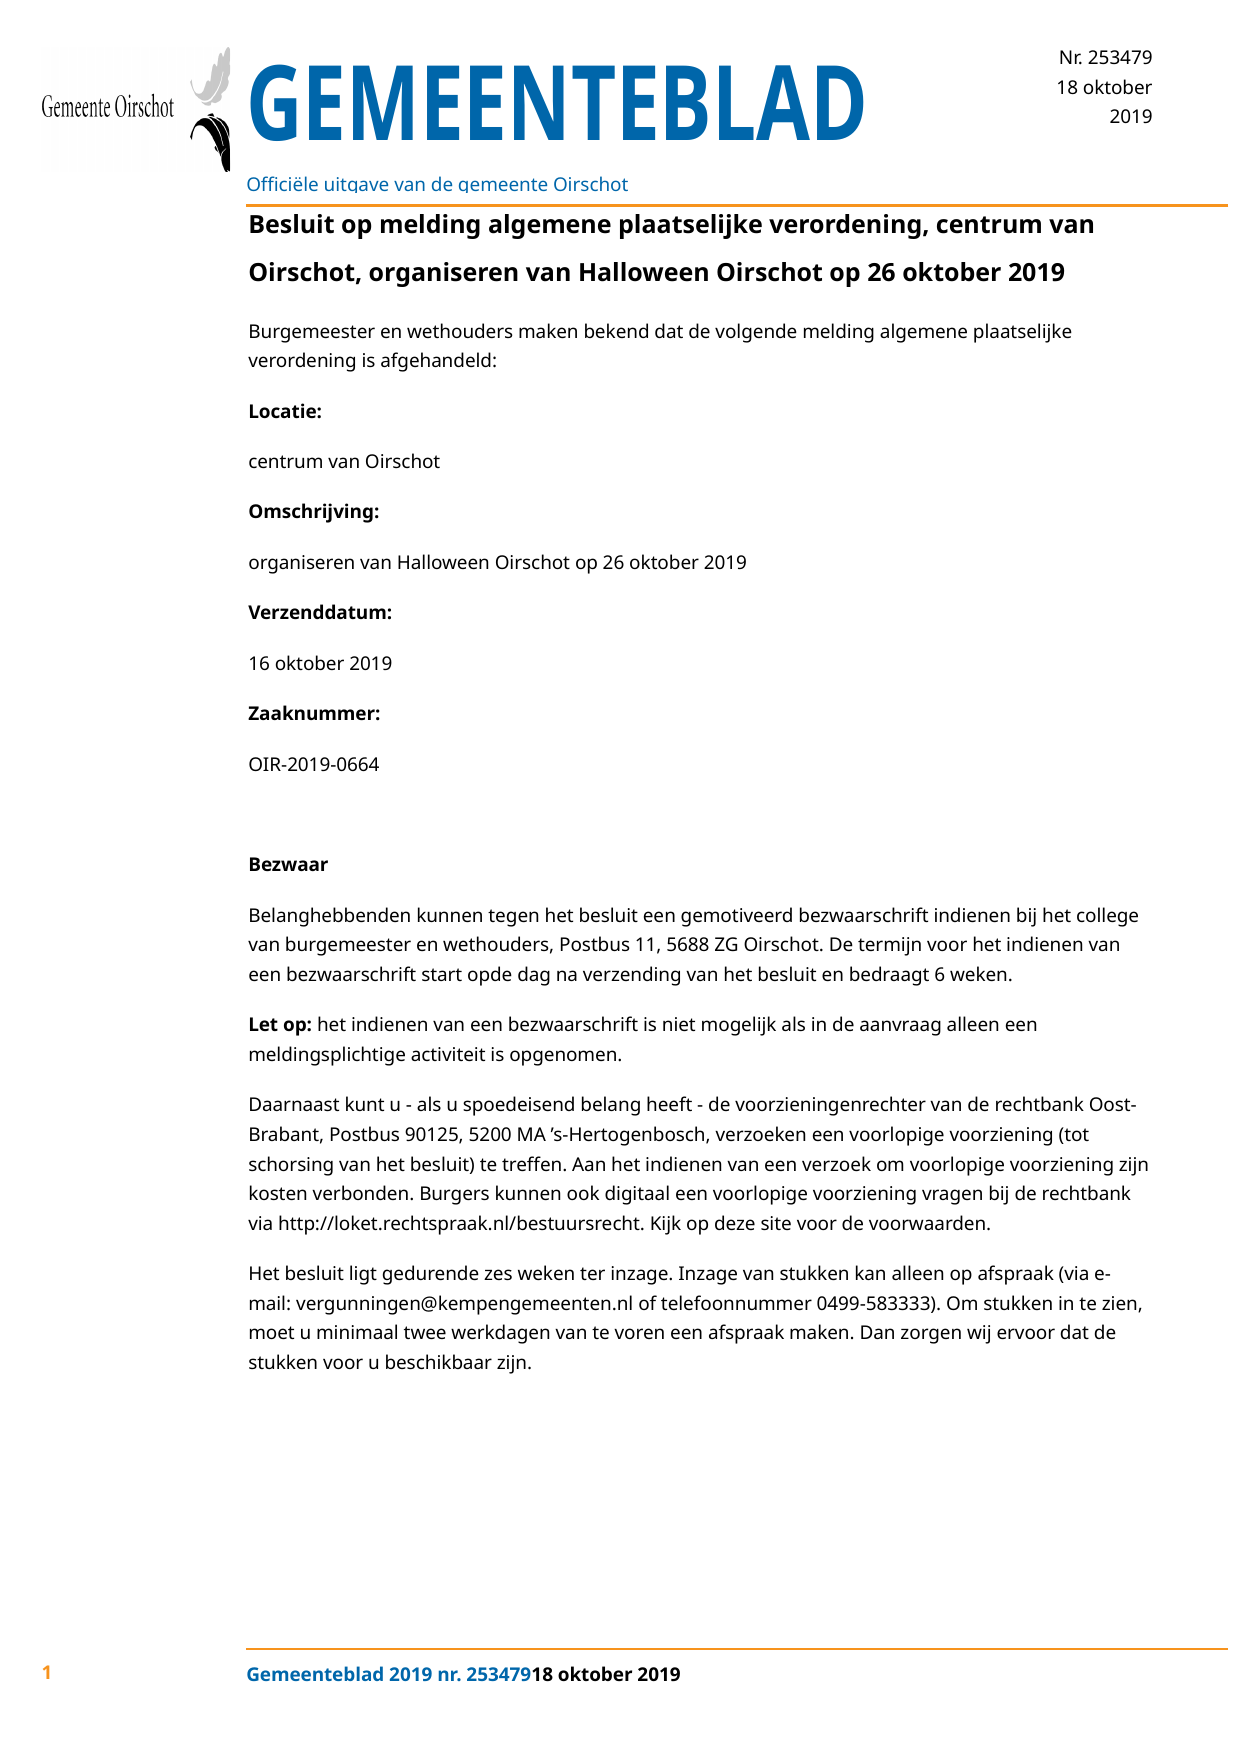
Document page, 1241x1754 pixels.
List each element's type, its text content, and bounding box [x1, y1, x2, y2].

text Verzenddatum: [248, 599, 1152, 625]
text organiseren van Halloween Oirschot op 26 oktober 2019 [248, 549, 1152, 575]
text Het besluit ligt gedurende zes weken ter inzage. Inzage van stukken kan alleen op afspraak (via e-mail: vergunningen@kempengemeenten.nl of telefoonnummer 0499-583333). Om stukken in te zien, moet u minimaal twee werkdagen van te voren een afspraak maken. Dan zorgen wij ervoor dat de stukken voor u beschikbaar zijn. [248, 1260, 1152, 1375]
text Besluit op melding algemene plaatselijke verordening, centrum van Oirschot, organiseren van Halloween Oirschot op 26 oktober 2019 [248, 207, 1152, 288]
text Belanghebbenden kunnen tegen het besluit een gemotiveerd bezwaarschrift indienen bij het college van burgemeester en wethouders, Postbus 11, 5688 ZG Oirschot. De termijn voor het indienen van een bezwaarschrift start opde dag na verzending van het besluit en bedraagt 6 weken. [248, 902, 1152, 987]
text OIR-2019-0664 [248, 751, 1152, 777]
text Locatie: [248, 398, 1152, 424]
text Let op: het indienen van een bezwaarschrift is niet mogelijk als in de aanvraag alleen een meldingsplichtige activiteit is opgenomen. [248, 1012, 1152, 1067]
text centrum van Oirschot [248, 448, 1152, 474]
text Burgemeester en wethouders maken bekend dat de volgende melding algemene plaatselijke verordening is afgehandeld: [248, 318, 1152, 373]
picture [41, 47, 231, 172]
text 16 oktober 2019 [248, 650, 1152, 676]
text Zaaknummer: [248, 700, 1152, 726]
text Bezwaar [248, 852, 1152, 877]
text Omschrijving: [248, 499, 1152, 524]
text Daarnaast kunt u - als u spoedeisend belang heeft - de voorzieningenrechter van de rechtbank Oost-Brabant, Postbus 90125, 5200 MA ’s-Hertogenbosch, verzoeken een voorlopige voorziening (tot schorsing van het besluit) te treffen. Aan het indienen van een verzoek om voorlopige voorziening zijn kosten verbonden. Burgers kunnen ook digitaal een voorlopige voorziening vragen bij de rechtbank via http://loket.rechtspraak.nl/bestuursrecht. Kijk op deze site voor de voorwaarden. [248, 1092, 1152, 1236]
